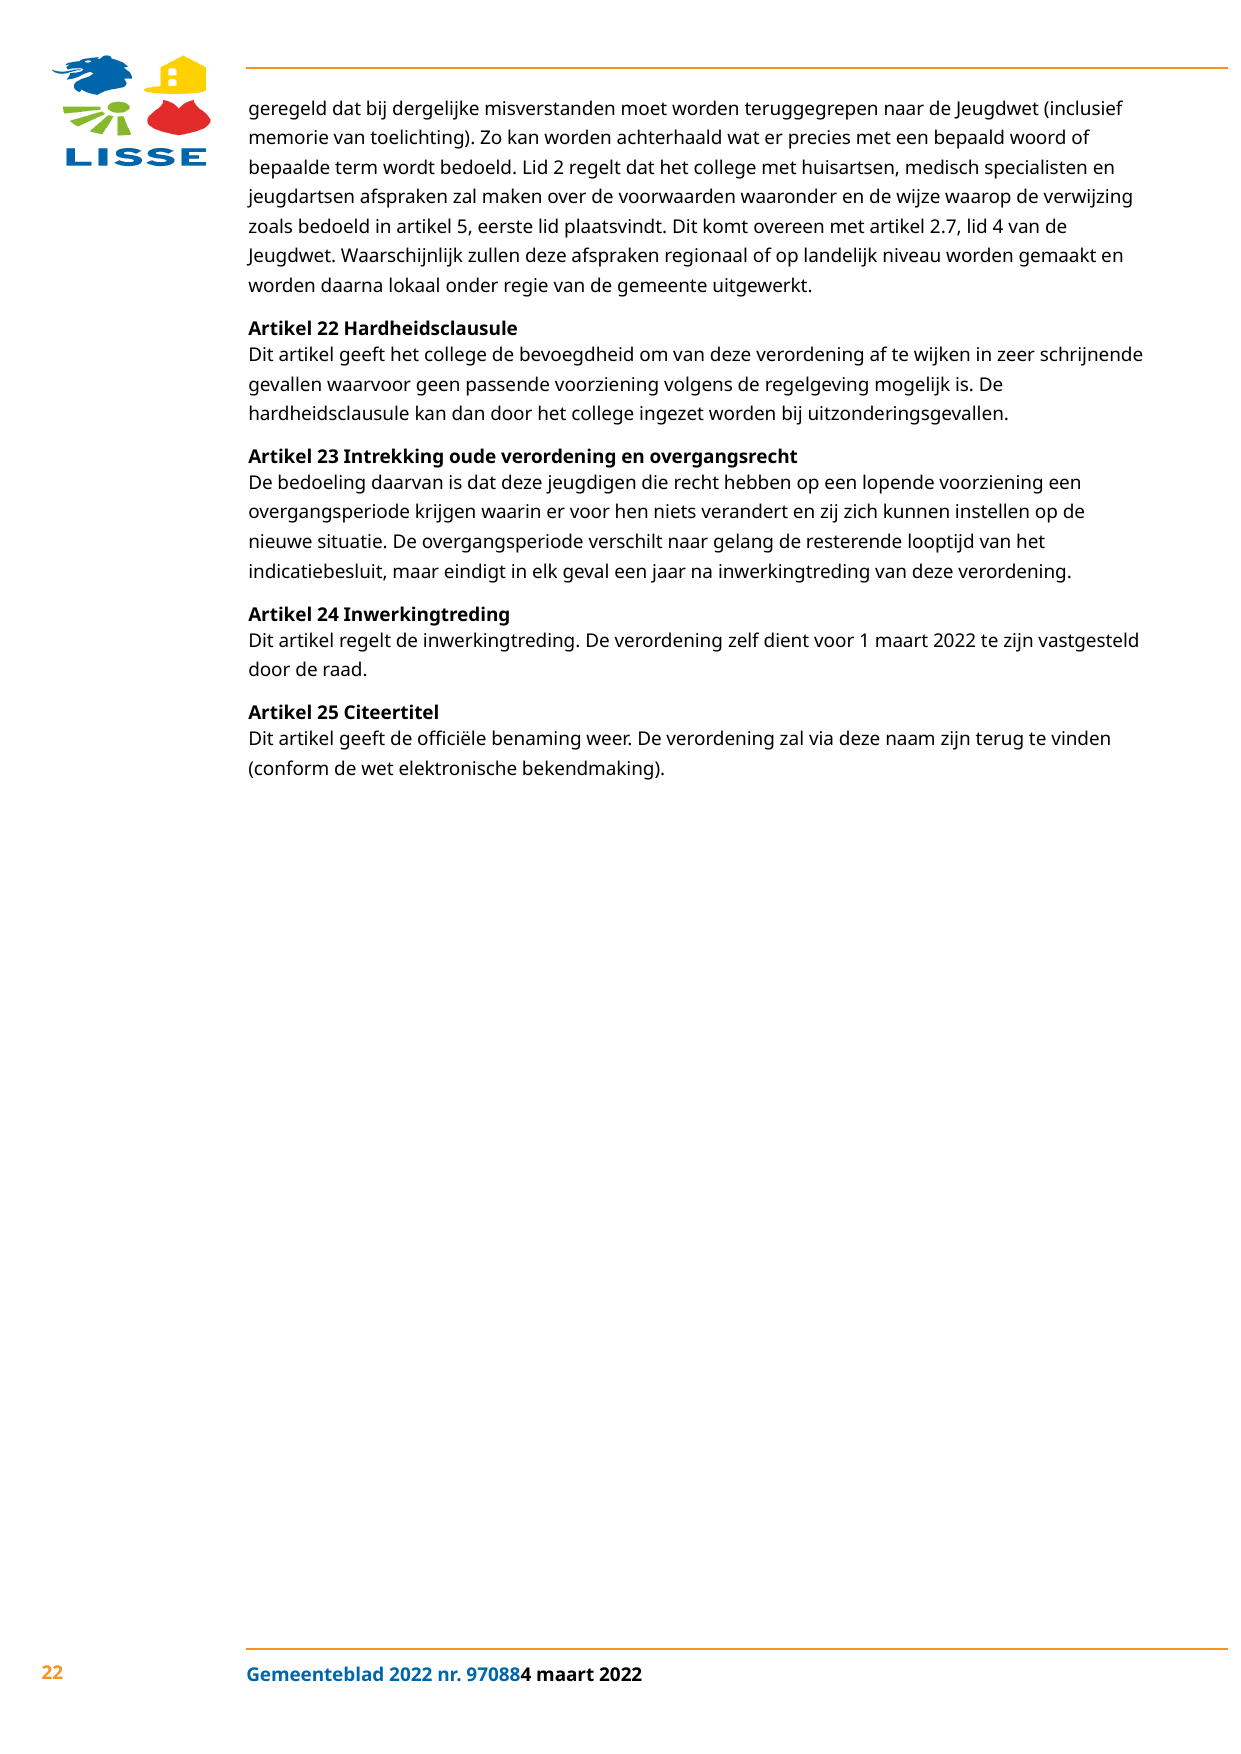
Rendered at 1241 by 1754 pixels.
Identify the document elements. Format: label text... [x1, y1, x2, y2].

text Dit artikel geeft de officiële benaming weer. De verordening zal via deze naam zijn terug te vinden (conform de wet elektronische bekendmaking). [248, 725, 1152, 781]
text Artikel 25 Citeertitel [248, 699, 1152, 725]
text Dit artikel regelt de inwerkingtreding. De verordening zelf dient voor 1 maart 2022 te zijn vastgesteld door de raad. [248, 627, 1152, 682]
text De bedoeling daarvan is dat deze jeugdigen die recht hebben op een lopende voorziening een overgangsperiode krijgen waarin er voor hen niets verandert en zij zich kunnen instellen op de nieuwe situatie. De overgangsperiode verschilt naar gelang de resterende looptijd van het indicatiebesluit, maar eindigt in elk geval een jaar na inwerkingtreding van deze verordening. [248, 469, 1152, 584]
text Artikel 23 Intrekking oude verordening en overgangsrecht [248, 443, 1152, 469]
text Artikel 24 Inwerkingtreding [248, 601, 1152, 627]
text geregeld dat bij dergelijke misverstanden moet worden teruggegrepen naar de Jeugdwet (inclusief memorie van toelichting). Zo kan worden achterhaald wat er precies met een bepaald woord of bepaalde term wordt bedoeld. Lid 2 regelt dat het college met huisartsen, medisch specialisten en jeugdartsen afspraken zal maken over de voorwaarden waaronder en de wijze waarop de verwijzing zoals bedoeld in artikel 5, eerste lid plaatsvindt. Dit komt overeen met artikel 2.7, lid 4 van de Jeugdwet. Waarschijnlijk zullen deze afspraken regionaal of op landelijk niveau worden gemaakt en worden daarna lokaal onder regie van de gemeente uitgewerkt. [248, 95, 1152, 298]
picture [41, 47, 231, 172]
text Dit artikel geeft het college de bevoegdheid om van deze verordening af te wijken in zeer schrijnende gevallen waarvoor geen passende voorziening volgens de regelgeving mogelijk is. De hardheidsclausule kan dan door het college ingezet worden bij uitzonderingsgevallen. [248, 341, 1152, 426]
text Artikel 22 Hardheidsclausule [248, 315, 1152, 341]
